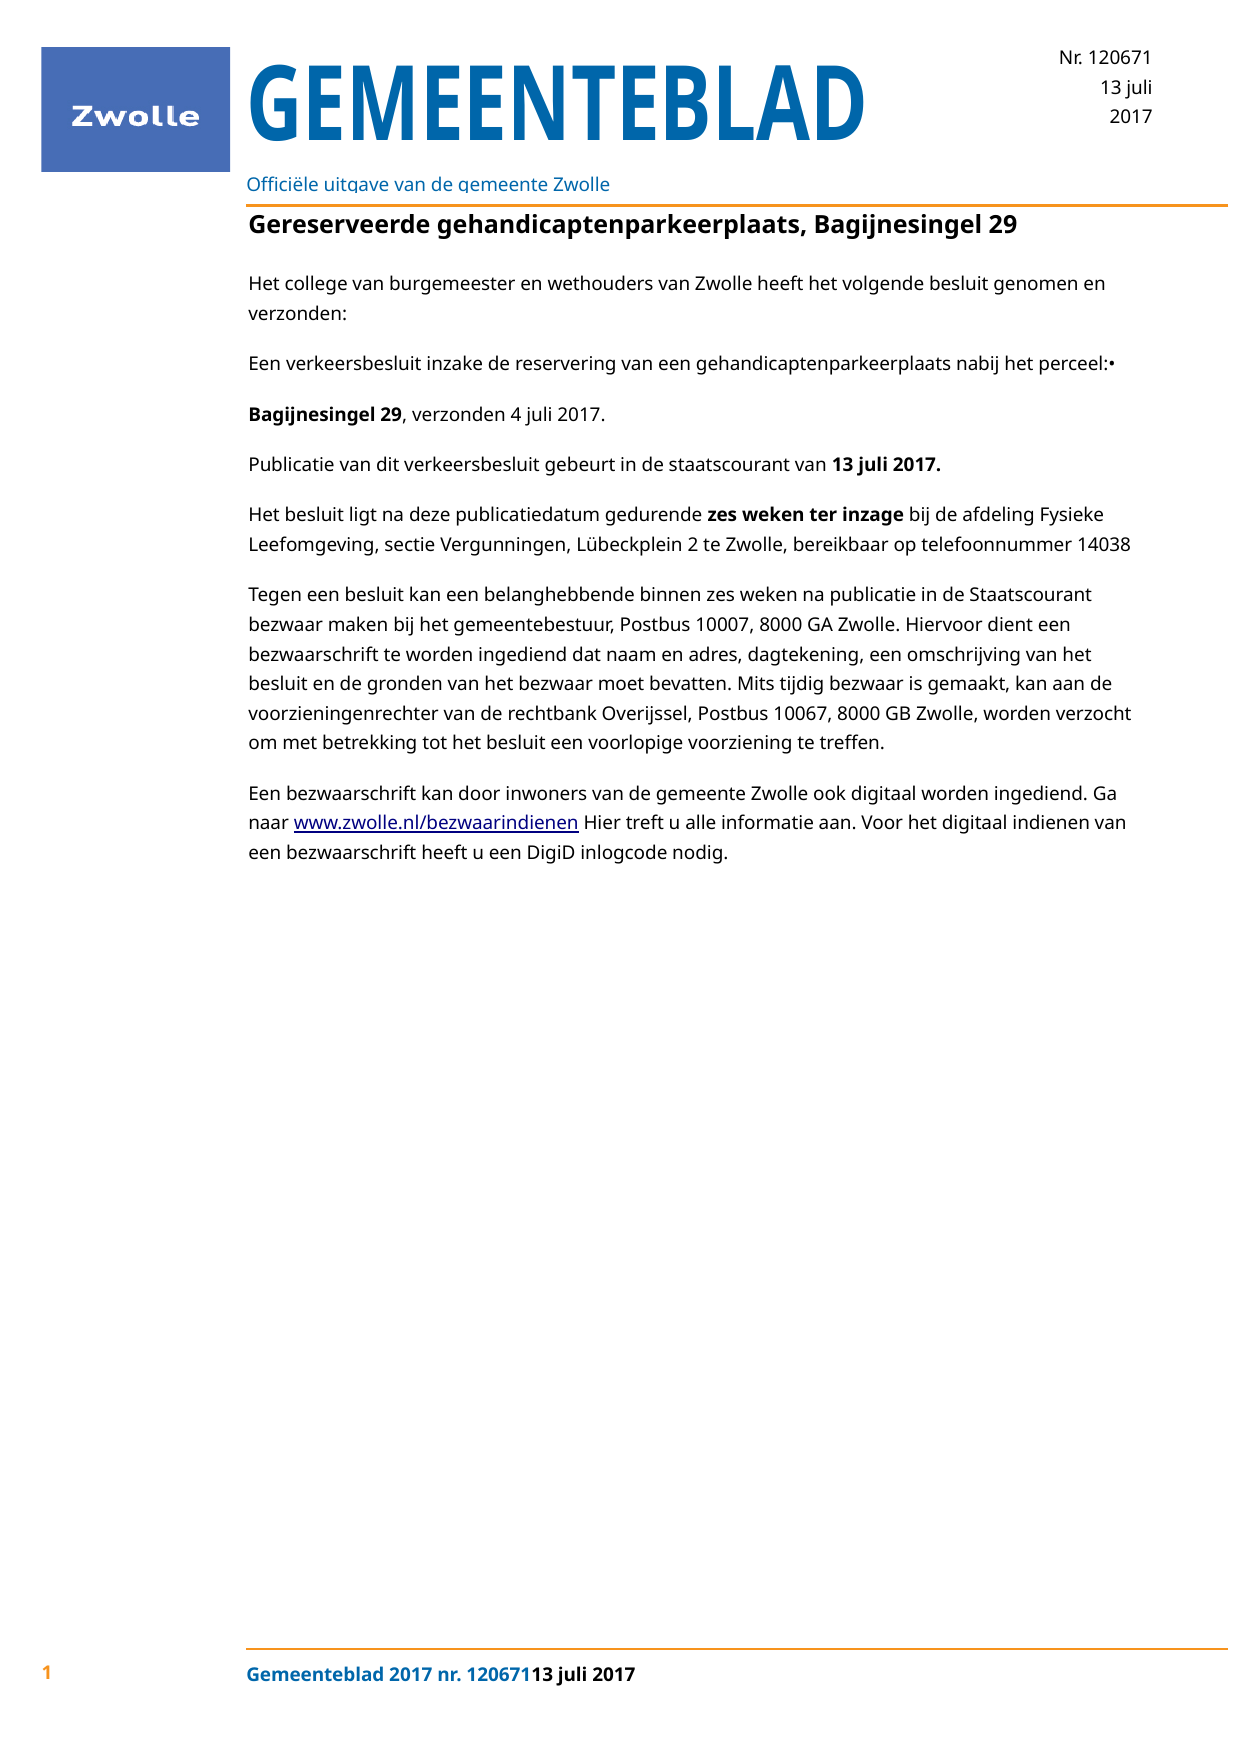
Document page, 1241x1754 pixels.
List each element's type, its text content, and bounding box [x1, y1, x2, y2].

picture [41, 47, 231, 172]
text Bagijnesingel 29, verzonden 4 juli 2017. [248, 401, 1152, 426]
text Een bezwaarschrift kan door inwoners van de gemeente Zwolle ook digitaal worden ingediend. Ga naar www.zwolle.nl/bezwaarindienen Hier treft u alle informatie aan. Voor het digitaal indienen van een bezwaarschrift heeft u een DigiD inlogcode nodig. [248, 780, 1152, 865]
text Het college van burgemeester en wethouders van Zwolle heeft het volgende besluit genomen en verzonden: [248, 270, 1152, 326]
text Gereserveerde gehandicaptenparkeerplaats, Bagijnesingel 29 [248, 207, 1152, 241]
text Publicatie van dit verkeersbesluit gebeurt in de staatscourant van 13 juli 2017. [248, 451, 1152, 477]
text Het besluit ligt na deze publicatiedatum gedurende zes weken ter inzage bij de afdeling Fysieke Leefomgeving, sectie Vergunningen, Lübeckplein 2 te Zwolle, bereikbaar op telefoonnummer 14038 [248, 502, 1152, 557]
text Tegen een besluit kan een belanghebbende binnen zes weken na publicatie in de Staatscourant bezwaar maken bij het gemeentebestuur, Postbus 10007, 8000 GA Zwolle. Hiervoor dient een bezwaarschrift te worden ingediend dat naam en adres, dagtekening, een omschrijving van het besluit en de gronden van het bezwaar moet bevatten. Mits tijdig bezwaar is gemaakt, kan aan de voorzieningenrechter van de rechtbank Overijssel, Postbus 10067, 8000 GB Zwolle, worden verzocht om met betrekking tot het besluit een voorlopige voorziening te treffen. [248, 582, 1152, 755]
text Een verkeersbesluit inzake de reservering van een gehandicaptenparkeerplaats nabij het perceel:• [248, 350, 1152, 376]
